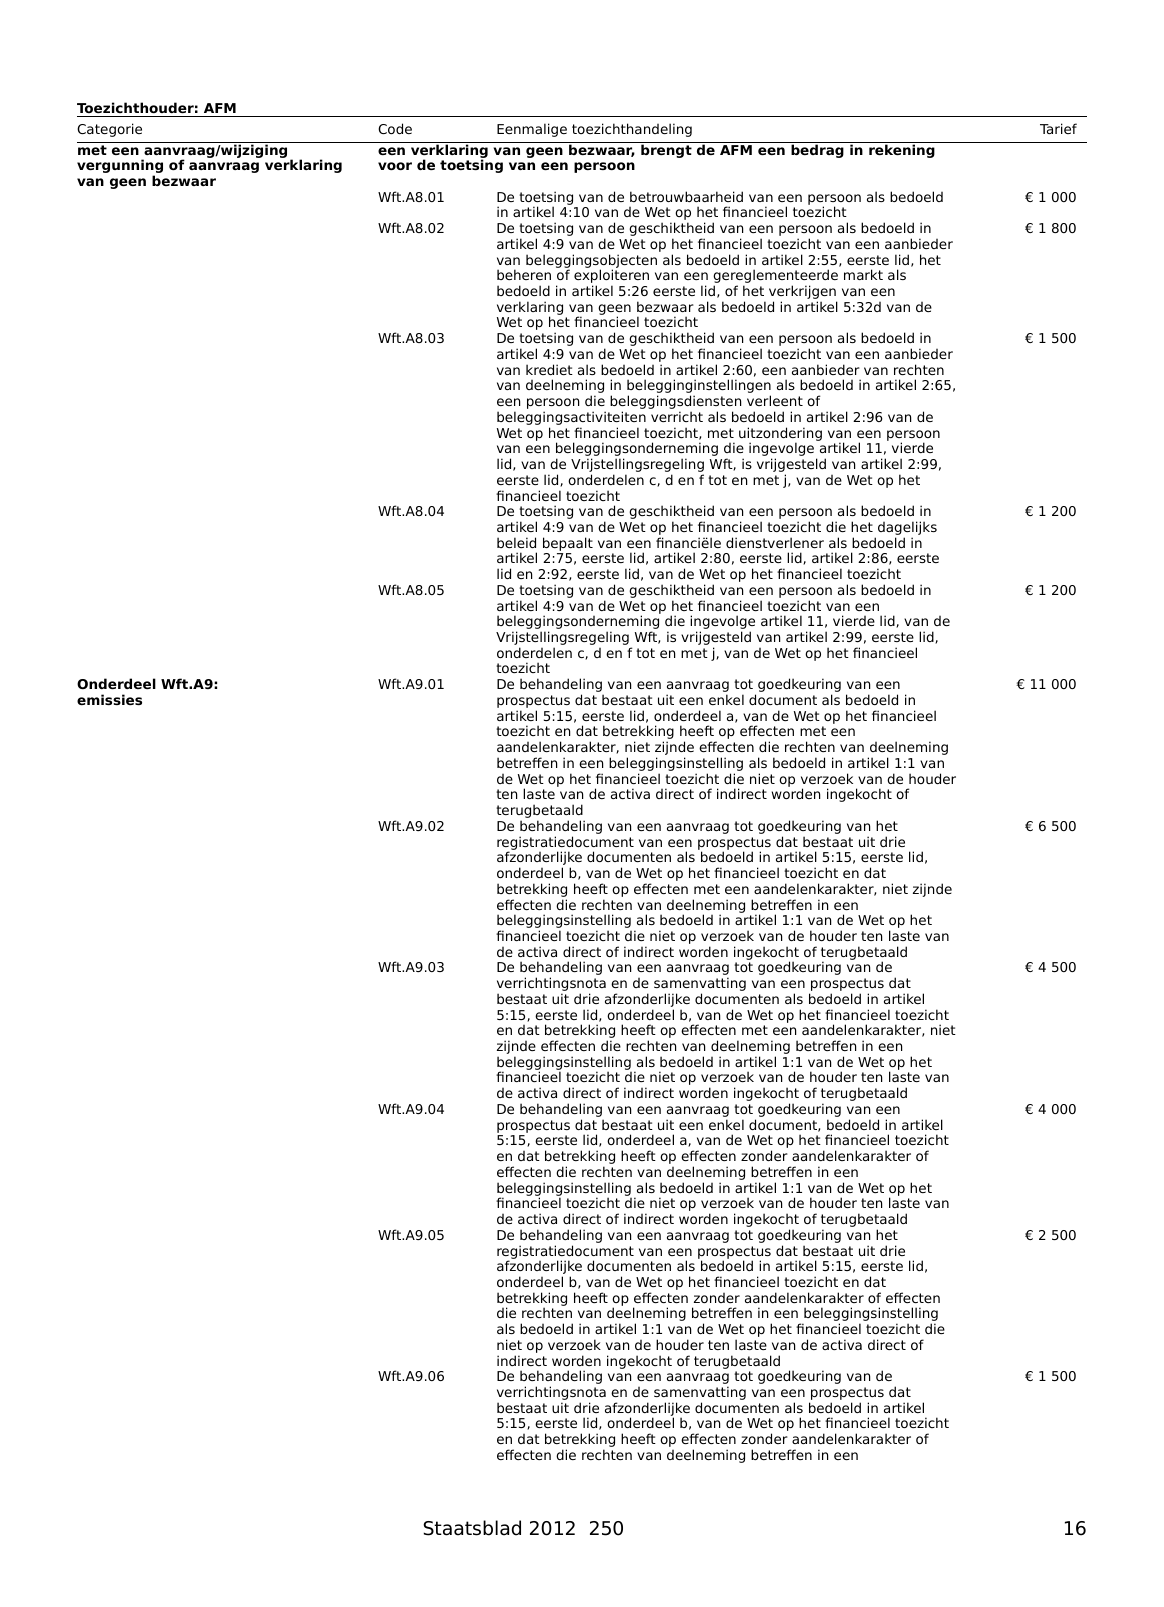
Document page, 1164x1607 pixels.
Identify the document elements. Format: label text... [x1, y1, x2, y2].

table_cell [963, 143, 1087, 189]
table_cell € 1 500 [963, 331, 1087, 504]
table_cell [77, 1228, 372, 1369]
table_cell De behandeling van een aanvraag tot goedkeuring van de verrichtingsnota en de samenvatting van een prospectus dat bestaat uit drie afzonderlijke documenten als bedoeld in artikel 5:15, eerste lid, onderdeel b, van de Wet op het financieel toezicht en dat betrekking heeft op effecten zonder aandelenkarakter of effecten die rechten van deelneming betreffen in een [490, 1369, 963, 1463]
table_cell Wft.A8.05 [372, 583, 490, 677]
table_cell Wft.A8.02 [372, 221, 490, 331]
table_cell € 1 000 [963, 190, 1087, 221]
table_cell Wft.A8.03 [372, 331, 490, 504]
table_cell Onderdeel Wft.A9: emissies [77, 677, 372, 819]
table_cell [77, 583, 372, 677]
table_cell Categorie [77, 117, 372, 142]
table_cell De behandeling van een aanvraag tot goedkeuring van het registratiedocument van een prospectus dat bestaat uit drie afzonderlijke documenten als bedoeld in artikel 5:15, eerste lid, onderdeel b, van de Wet op het financieel toezicht en dat betrekking heeft op effecten met een aandelenkarakter, niet zijnde effecten die rechten van deelneming betreffen in een beleggingsinstelling als bedoeld in artikel 1:1 van de Wet op het financieel toezicht die niet op verzoek van de houder ten laste van de activa direct of indirect worden ingekocht of terugbetaald [490, 819, 963, 960]
table_cell € 1 800 [963, 221, 1087, 331]
table_cell € 1 200 [963, 504, 1087, 583]
table_cell [77, 960, 372, 1102]
table_cell € 2 500 [963, 1228, 1087, 1369]
table_cell De toetsing van de geschiktheid van een persoon als bedoeld in artikel 4:9 van de Wet op het financieel toezicht van een beleggingsonderneming die ingevolge artikel 11, vierde lid, van de Vrijstellingsregeling Wft, is vrijgesteld van artikel 2:99, eerste lid, onderdelen c, d en f tot en met j, van de Wet op het financieel toezicht [490, 583, 963, 677]
table_cell De toetsing van de geschiktheid van een persoon als bedoeld in artikel 4:9 van de Wet op het financieel toezicht die het dagelijks beleid bepaalt van een financiële dienstverlener als bedoeld in artikel 2:75, eerste lid, artikel 2:80, eerste lid, artikel 2:86, eerste lid en 2:92, eerste lid, van de Wet op het financieel toezicht [490, 504, 963, 583]
table_cell Tarief [963, 117, 1087, 142]
table_cell € 1 200 [963, 583, 1087, 677]
table_cell De behandeling van een aanvraag tot goedkeuring van het registratiedocument van een prospectus dat bestaat uit drie afzonderlijke documenten als bedoeld in artikel 5:15, eerste lid, onderdeel b, van de Wet op het financieel toezicht en dat betrekking heeft op effecten zonder aandelenkarakter of effecten die rechten van deelneming betreffen in een beleggingsinstelling als bedoeld in artikel 1:1 van de Wet op het financieel toezicht die niet op verzoek van de houder ten laste van de activa direct of indirect worden ingekocht of terugbetaald [490, 1228, 963, 1369]
table_cell Wft.A9.02 [372, 819, 490, 960]
table_cell € 6 500 [963, 819, 1087, 960]
table_cell De toetsing van de geschiktheid van een persoon als bedoeld in artikel 4:9 van de Wet op het financieel toezicht van een aanbieder van beleggingsobjecten als bedoeld in artikel 2:55, eerste lid, het beheren of exploiteren van een gereglementeerde markt als bedoeld in artikel 5:26 eerste lid, of het verkrijgen van een verklaring van geen bezwaar als bedoeld in artikel 5:32d van de Wet op het financieel toezicht [490, 221, 963, 331]
table_cell € 1 500 [963, 1369, 1087, 1463]
table_cell Wft.A9.04 [372, 1102, 490, 1228]
table_cell De toetsing van de geschiktheid van een persoon als bedoeld in artikel 4:9 van de Wet op het financieel toezicht van een aanbieder van krediet als bedoeld in artikel 2:60, een aanbieder van rechten van deelneming in belegginginstellingen als bedoeld in artikel 2:65, een persoon die beleggingsdiensten verleent of beleggingsactiviteiten verricht als bedoeld in artikel 2:96 van de Wet op het financieel toezicht, met uitzondering van een persoon van een beleggingsonderneming die ingevolge artikel 11, vierde lid, van de Vrijstellingsregeling Wft, is vrijgesteld van artikel 2:99, eerste lid, onderdelen c, d en f tot en met j, van de Wet op het financieel toezicht [490, 331, 963, 504]
table_cell Wft.A9.05 [372, 1228, 490, 1369]
table_cell De behandeling van een aanvraag tot goedkeuring van een prospectus dat bestaat uit een enkel document, bedoeld in artikel 5:15, eerste lid, onderdeel a, van de Wet op het financieel toezicht en dat betrekking heeft op effecten zonder aandelenkarakter of effecten die rechten van deelneming betreffen in een beleggingsinstelling als bedoeld in artikel 1:1 van de Wet op het financieel toezicht die niet op verzoek van de houder ten laste van de activa direct of indirect worden ingekocht of terugbetaald [490, 1102, 963, 1228]
table_cell [77, 1102, 372, 1228]
table_cell Wft.A9.01 [372, 677, 490, 819]
table_cell Code [372, 117, 490, 142]
table_cell Wft.A8.04 [372, 504, 490, 583]
table_cell De toetsing van de betrouwbaarheid van een persoon als bedoeld in artikel 4:10 van de Wet op het financieel toezicht [490, 190, 963, 221]
table_cell [77, 331, 372, 504]
table_cell een verklaring van geen bezwaar, brengt de AFM een bedrag in rekening voor de toetsing van een persoon [372, 143, 963, 189]
table_cell [77, 819, 372, 960]
table_cell [77, 504, 372, 583]
table_cell € 4 500 [963, 960, 1087, 1102]
table_cell De behandeling van een aanvraag tot goedkeuring van de verrichtingsnota en de samenvatting van een prospectus dat bestaat uit drie afzonderlijke documenten als bedoeld in artikel 5:15, eerste lid, onderdeel b, van de Wet op het financieel toezicht en dat betrekking heeft op effecten met een aandelenkarakter, niet zijnde effecten die rechten van deelneming betreffen in een beleggingsinstelling als bedoeld in artikel 1:1 van de Wet op het financieel toezicht die niet op verzoek van de houder ten laste van de activa direct of indirect worden ingekocht of terugbetaald [490, 960, 963, 1102]
table_header Toezichthouder: AFM [77, 100, 1087, 116]
table_cell Wft.A8.01 [372, 190, 490, 221]
table_cell met een aanvraag/wijziging vergunning of aanvraag verklaring van geen bezwaar [77, 143, 372, 189]
table_cell € 11 000 [963, 677, 1087, 819]
table_cell [77, 1369, 372, 1463]
table_cell Eenmalige toezichthandeling [490, 117, 963, 142]
table_cell [77, 190, 372, 221]
table_cell De behandeling van een aanvraag tot goedkeuring van een prospectus dat bestaat uit een enkel document als bedoeld in artikel 5:15, eerste lid, onderdeel a, van de Wet op het financieel toezicht en dat betrekking heeft op effecten met een aandelenkarakter, niet zijnde effecten die rechten van deelneming betreffen in een beleggingsinstelling als bedoeld in artikel 1:1 van de Wet op het financieel toezicht die niet op verzoek van de houder ten laste van de activa direct of indirect worden ingekocht of terugbetaald [490, 677, 963, 819]
table_cell € 4 000 [963, 1102, 1087, 1228]
table_cell Wft.A9.06 [372, 1369, 490, 1463]
table_cell [77, 221, 372, 331]
table_cell Wft.A9.03 [372, 960, 490, 1102]
